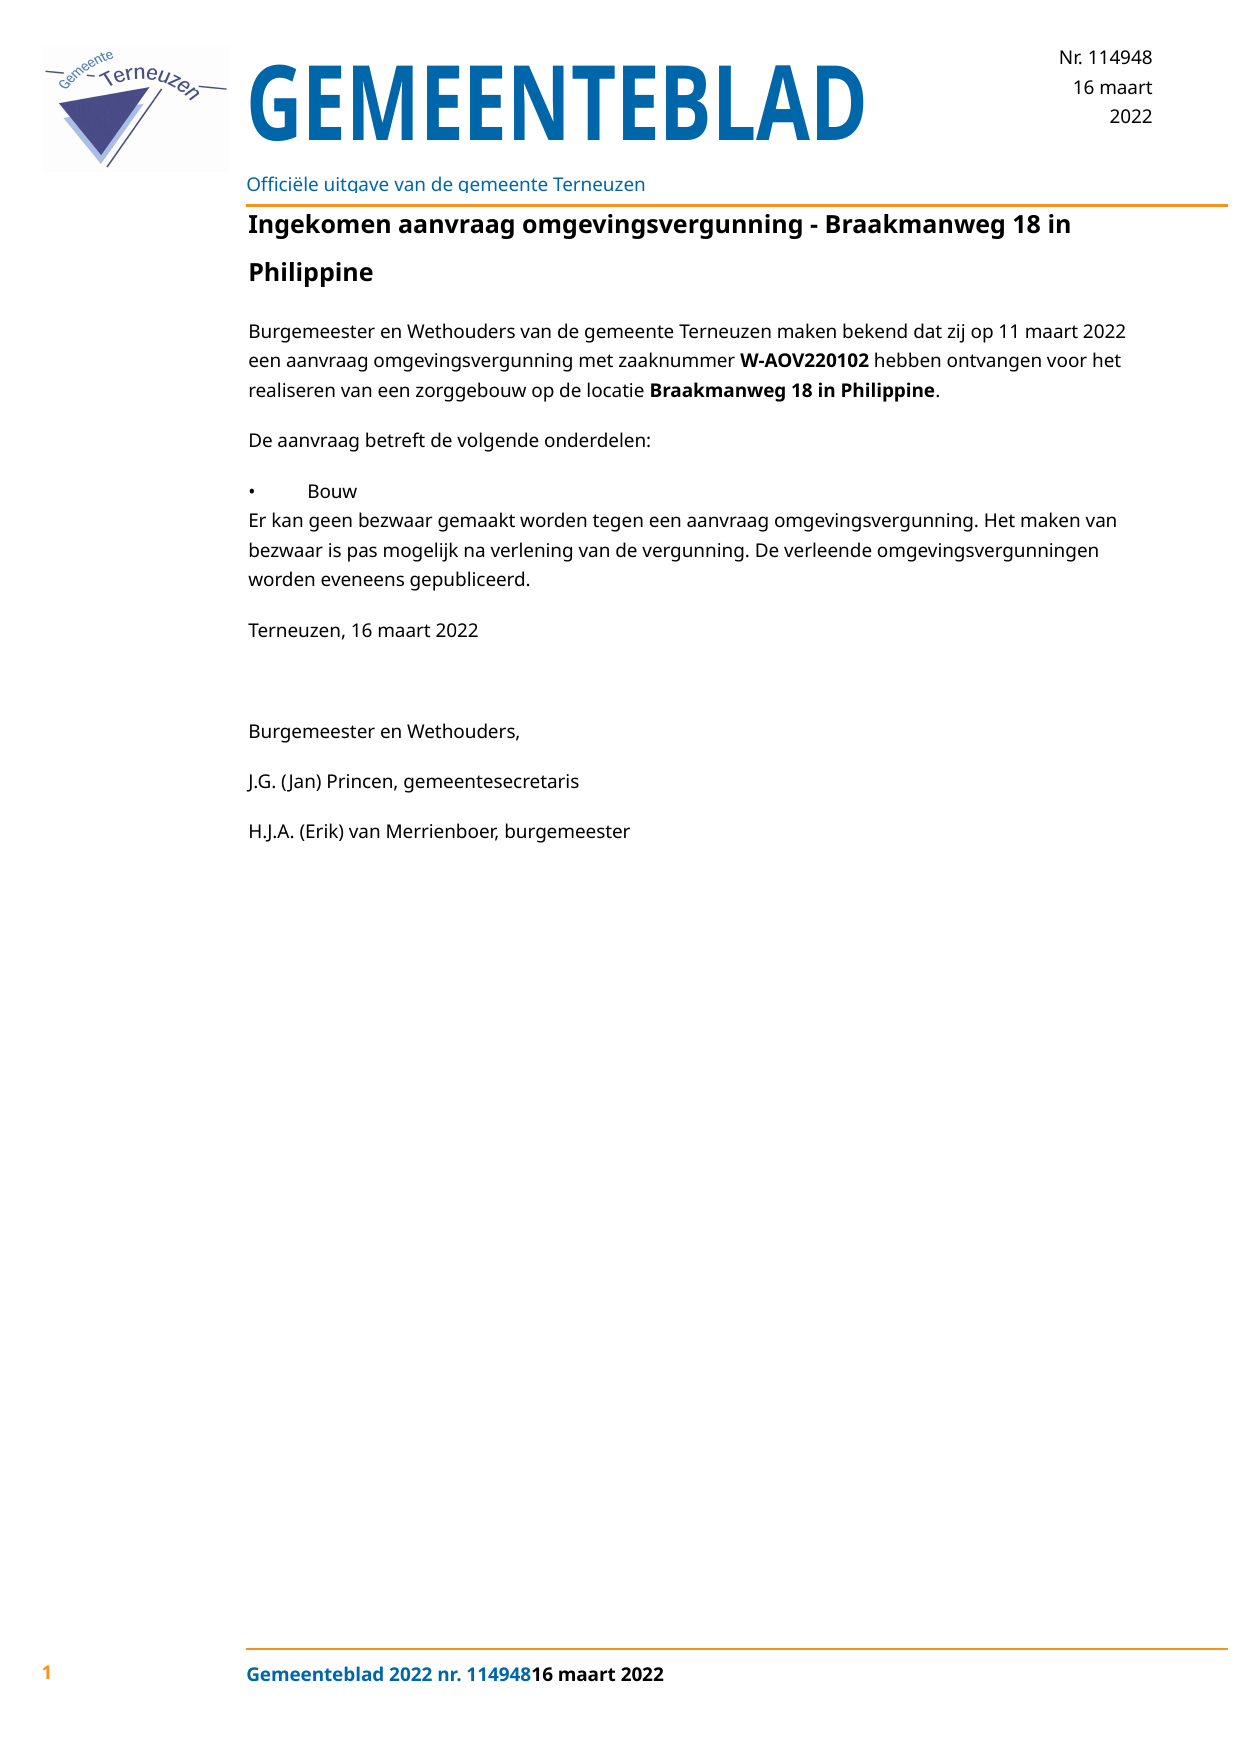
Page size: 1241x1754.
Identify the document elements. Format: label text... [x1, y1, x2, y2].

text H.J.A. (Erik) van Merrienboer, burgemeester [248, 819, 1152, 844]
text Burgemeester en Wethouders van de gemeente Terneuzen maken bekend dat zij op 11 maart 2022 een aanvraag omgevingsvergunning met zaaknummer W-AOV220102 hebben ontvangen voor het realiseren van een zorggebouw op de locatie Braakmanweg 18 in Philippine. [248, 318, 1152, 403]
text Er kan geen bezwaar gemaakt worden tegen een aanvraag omgevingsvergunning. Het maken van bezwaar is pas mogelijk na verlening van de vergunning. De verleende omgevingsvergunningen worden eveneens gepubliceerd. [248, 507, 1152, 592]
text J.G. (Jan) Princen, gemeentesecretaris [248, 768, 1152, 794]
text Terneuzen, 16 maart 2022 [248, 617, 1152, 643]
text De aanvraag betreft de volgende onderdelen: [248, 427, 1152, 453]
text Burgemeester en Wethouders, [248, 718, 1152, 744]
text Ingekomen aanvraag omgevingsvergunning - Braakmanweg 18 in Philippine [248, 207, 1152, 288]
list Bouw [248, 478, 1152, 504]
picture [41, 47, 231, 172]
